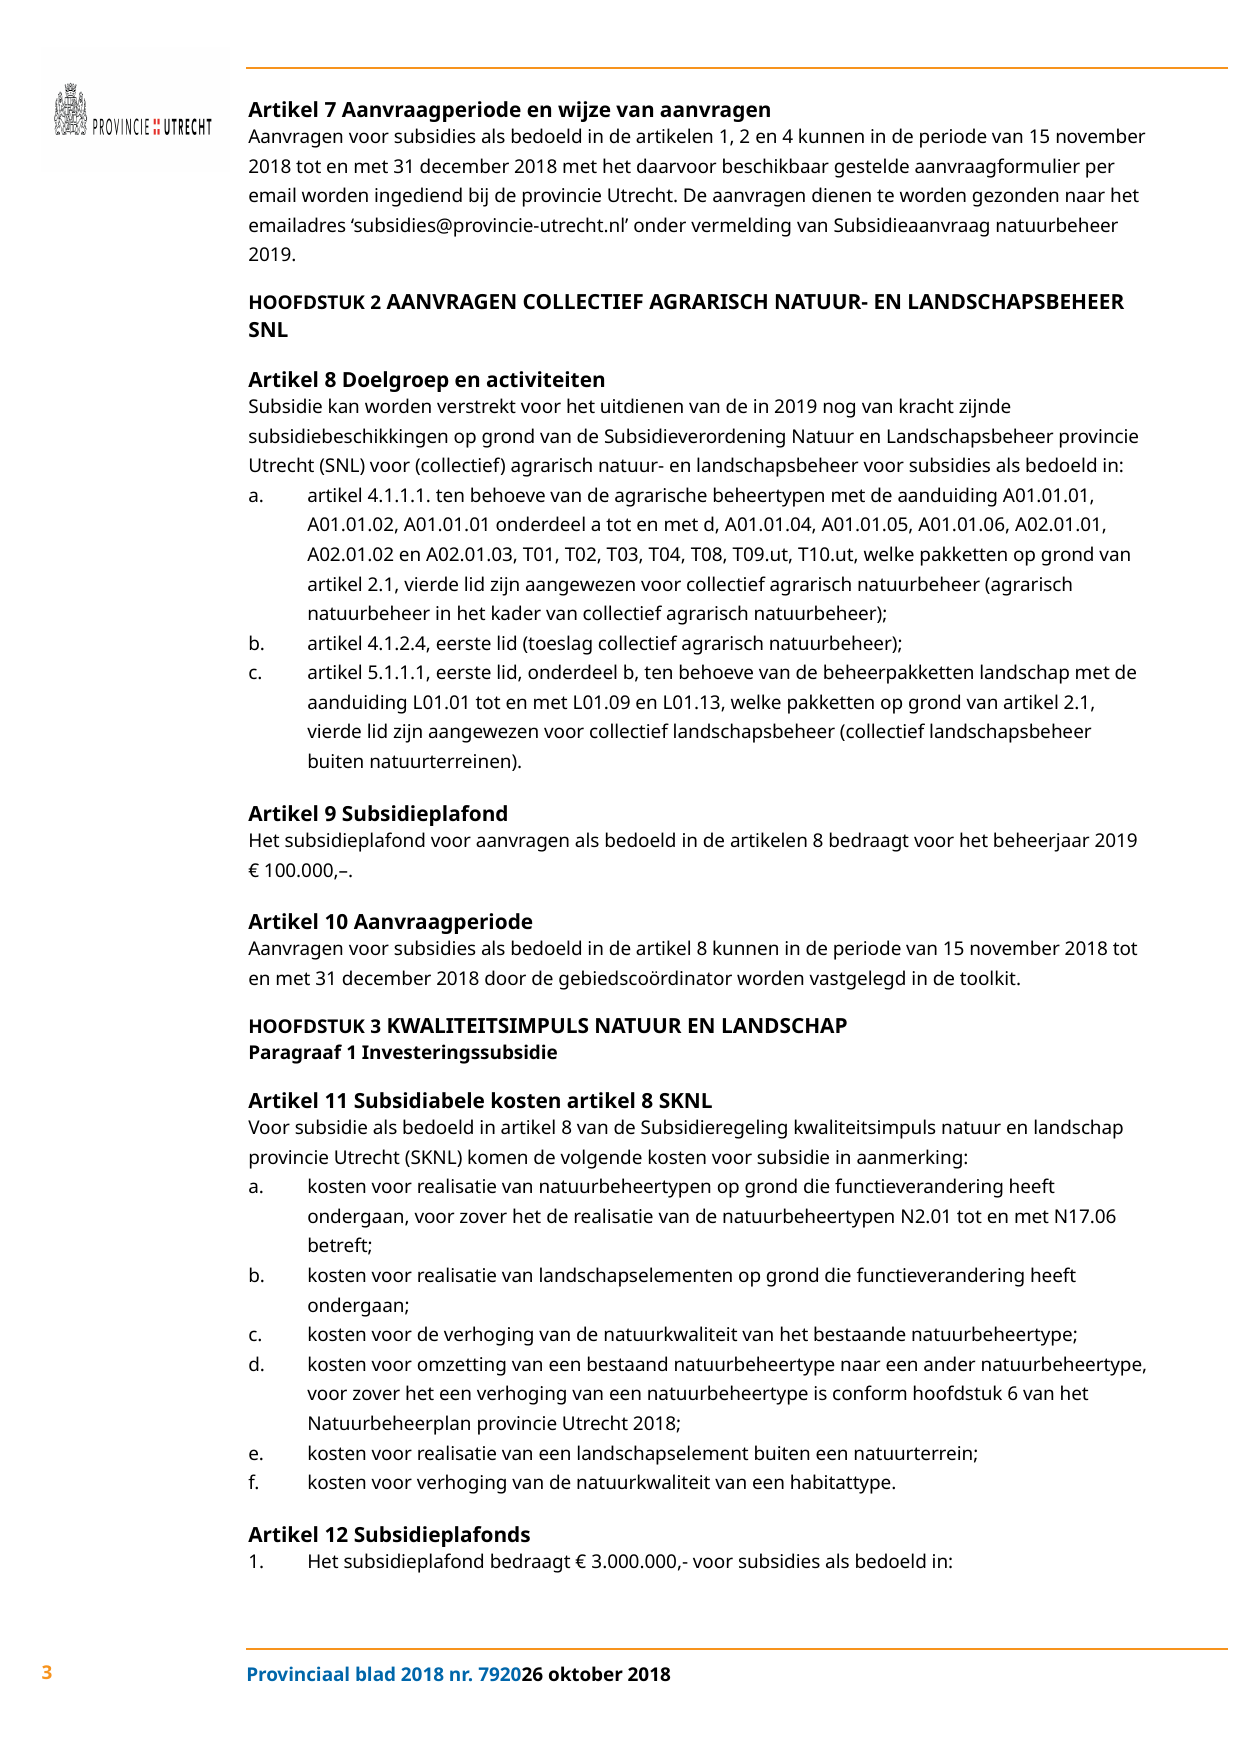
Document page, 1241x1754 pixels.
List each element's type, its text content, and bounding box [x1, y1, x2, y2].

text HOOFDSTUK 2 AANVRAGEN COLLECTIEF AGRARISCH NATUUR- EN LANDSCHAPSBEHEER SNL [248, 287, 1152, 344]
list Het subsidieplafond bedraagt € 3.000.000,- voor subsidies als bedoeld in: [248, 1548, 1152, 1574]
text Aanvragen voor subsidies als bedoeld in de artikelen 1, 2 en 4 kunnen in de periode van 15 november 2018 tot en met 31 december 2018 met het daarvoor beschikbaar gestelde aanvraagformulier per email worden ingediend bij de provincie Utrecht. De aanvragen dienen te worden gezonden naar het emailadres ‘subsidies@provincie-utrecht.nl’ onder vermelding van Subsidieaanvraag natuurbeheer 2019. [248, 123, 1152, 267]
list artikel 5.1.1.1, eerste lid, onderdeel b, ten behoeve van de beheerpakketten landschap met de aanduiding L01.01 tot en met L01.09 en L01.13, welke pakketten op grond van artikel 2.1, vierde lid zijn aangewezen voor collectief landschapsbeheer (collectief landschapsbeheer buiten natuurterreinen). [248, 659, 1152, 774]
picture [41, 47, 231, 172]
list kosten voor verhoging van de natuurkwaliteit van een habitattype. [248, 1469, 1152, 1495]
text Artikel 9 Subsidieplafond [248, 799, 1152, 827]
list kosten voor realisatie van een landschapselement buiten een natuurterrein; [248, 1440, 1152, 1465]
list kosten voor omzetting van een bestaand natuurbeheertype naar een ander natuurbeheertype, voor zover het een verhoging van een natuurbeheertype is conform hoofdstuk 6 van het Natuurbeheerplan provincie Utrecht 2018; [248, 1351, 1152, 1436]
text Artikel 7 Aanvraagperiode en wijze van aanvragen [248, 95, 1152, 123]
text Artikel 11 Subsidiabele kosten artikel 8 SKNL [248, 1086, 1152, 1114]
list kosten voor realisatie van landschapselementen op grond die functieverandering heeft ondergaan; [248, 1262, 1152, 1317]
list kosten voor de verhoging van de natuurkwaliteit van het bestaande natuurbeheertype; [248, 1321, 1152, 1347]
list artikel 4.1.1.1. ten behoeve van de agrarische beheertypen met de aanduiding A01.01.01, A01.01.02, A01.01.01 onderdeel a tot en met d, A01.01.04, A01.01.05, A01.01.06, A02.01.01, A02.01.02 en A02.01.03, T01, T02, T03, T04, T08, T09.ut, T10.ut, welke pakketten op grond van artikel 2.1, vierde lid zijn aangewezen voor collectief agrarisch natuurbeheer (agrarisch natuurbeheer in het kader van collectief agrarisch natuurbeheer); [248, 482, 1152, 626]
text Artikel 10 Aanvraagperiode [248, 907, 1152, 936]
text Aanvragen voor subsidies als bedoeld in de artikel 8 kunnen in de periode van 15 november 2018 tot en met 31 december 2018 door de gebiedscoördinator worden vastgelegd in de toolkit. [248, 936, 1152, 991]
list kosten voor realisatie van natuurbeheertypen op grond die functieverandering heeft ondergaan, voor zover het de realisatie van de natuurbeheertypen N2.01 tot en met N17.06 betreft; [248, 1173, 1152, 1258]
text Voor subsidie als bedoeld in artikel 8 van de Subsidieregeling kwaliteitsimpuls natuur en landschap provincie Utrecht (SKNL) komen de volgende kosten voor subsidie in aanmerking: [248, 1114, 1152, 1169]
text Het subsidieplafond voor aanvragen als bedoeld in de artikelen 8 bedraagt voor het beheerjaar 2019 € 100.000,–. [248, 827, 1152, 882]
text Artikel 8 Doelgroep en activiteiten [248, 365, 1152, 393]
text Artikel 12 Subsidieplafonds [248, 1520, 1152, 1548]
text Paragraaf 1 Investeringssubsidie [248, 1039, 1152, 1065]
text Subsidie kan worden verstrekt voor het uitdienen van de in 2019 nog van kracht zijnde subsidiebeschikkingen op grond van de Subsidieverordening Natuur en Landschapsbeheer provincie Utrecht (SNL) voor (collectief) agrarisch natuur- en landschapsbeheer voor subsidies als bedoeld in: [248, 393, 1152, 478]
list artikel 4.1.2.4, eerste lid (toeslag collectief agrarisch natuurbeheer); [248, 630, 1152, 656]
text HOOFDSTUK 3 KWALITEITSIMPULS NATUUR EN LANDSCHAP [248, 1011, 1152, 1039]
